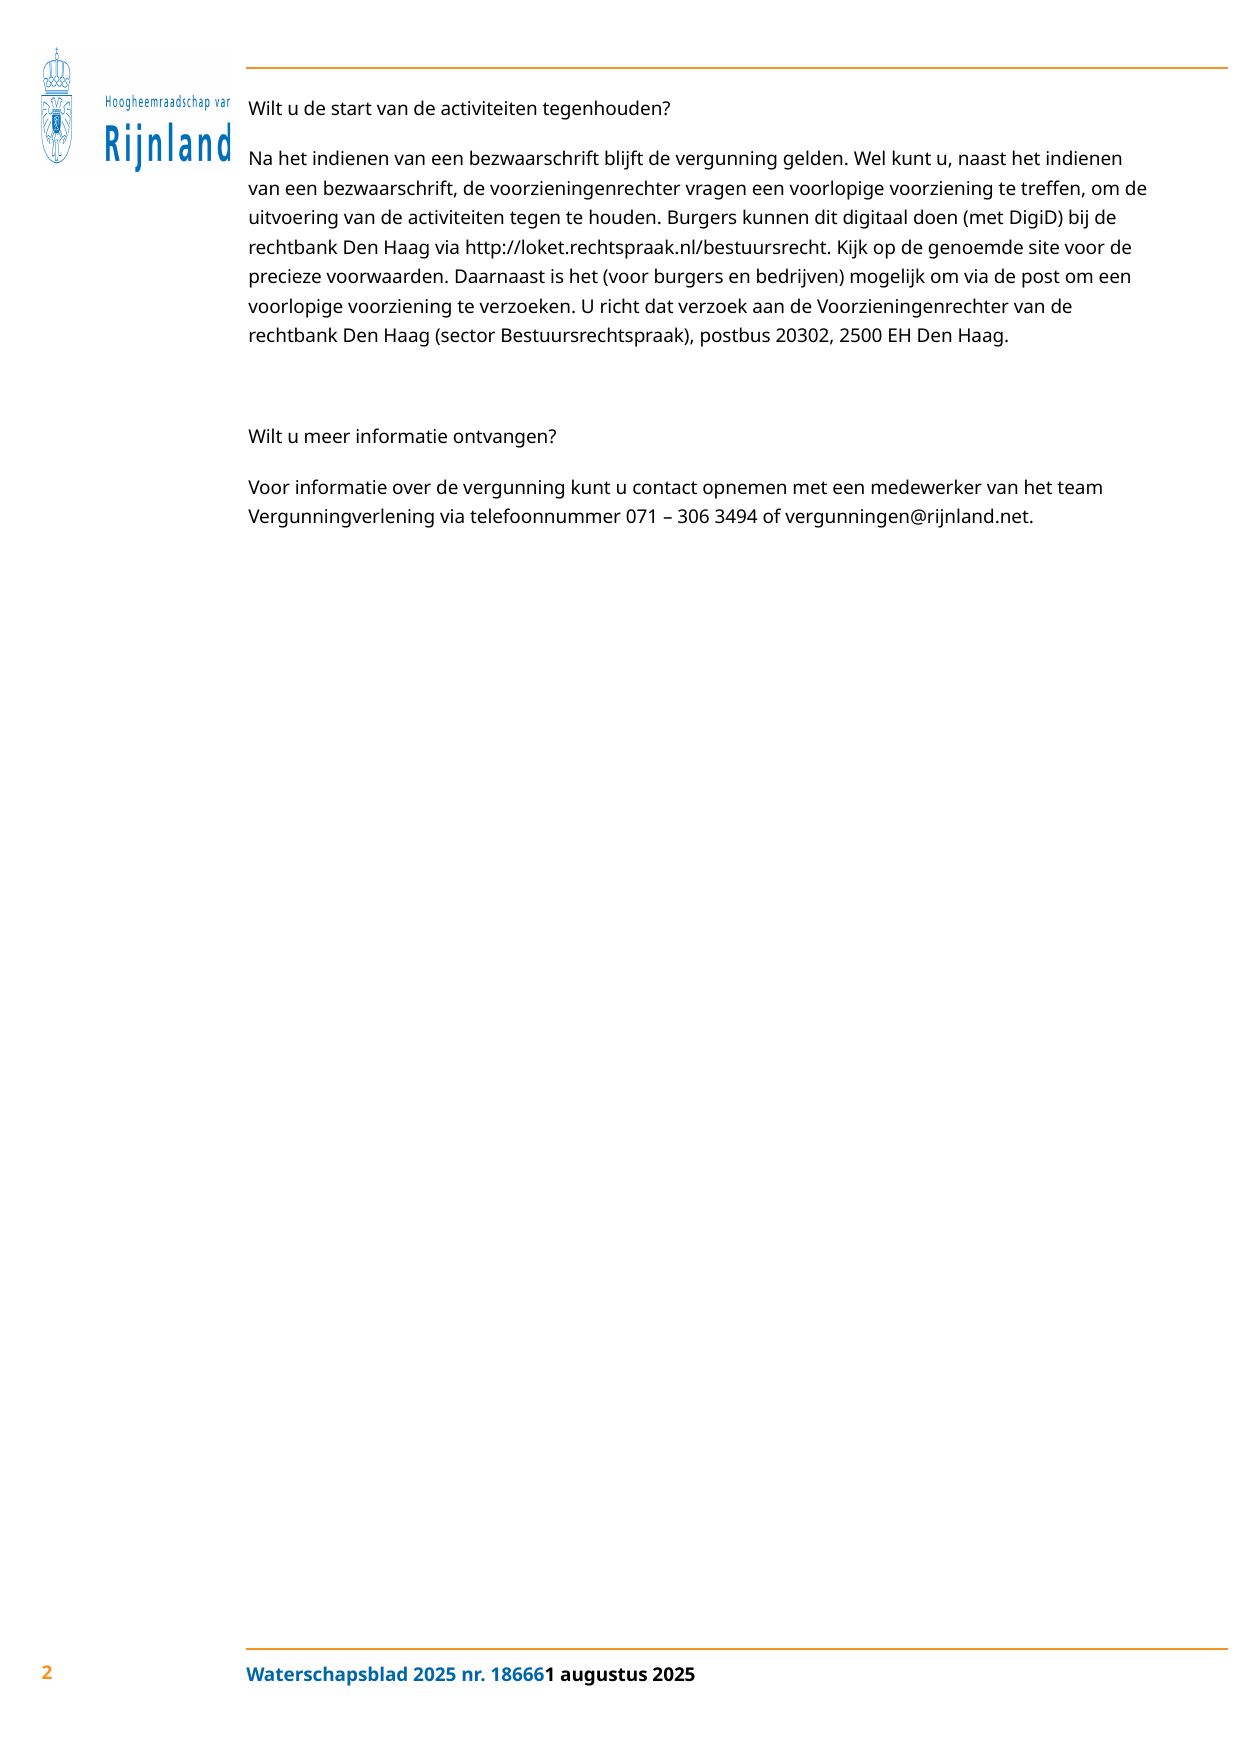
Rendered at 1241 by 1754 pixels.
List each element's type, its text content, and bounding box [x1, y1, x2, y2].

text Wilt u meer informatie ontvangen? [248, 423, 1152, 449]
text Na het indienen van een bezwaarschrift blijft de vergunning gelden. Wel kunt u, naast het indienen van een bezwaarschrift, de voorzieningenrechter vragen een voorlopige voorziening te treffen, om de uitvoering van de activiteiten tegen te houden. Burgers kunnen dit digitaal doen (met DigiD) bij de rechtbank Den Haag via http://loket.rechtspraak.nl/bestuursrecht. Kijk op de genoemde site voor de precieze voorwaarden. Daarnaast is het (voor burgers en bedrijven) mogelijk om via de post om een voorlopige voorziening te verzoeken. U richt dat verzoek aan de Voorzieningenrechter van de rechtbank Den Haag (sector Bestuursrechtspraak), postbus 20302, 2500 EH Den Haag. [248, 145, 1152, 348]
text Voor informatie over de vergunning kunt u contact opnemen met een medewerker van het team Vergunningverlening via telefoonnummer 071 – 306 3494 of vergunningen@rijnland.net. [248, 474, 1152, 529]
picture [41, 47, 231, 172]
text Wilt u de start van de activiteiten tegenhouden? [248, 95, 1152, 121]
